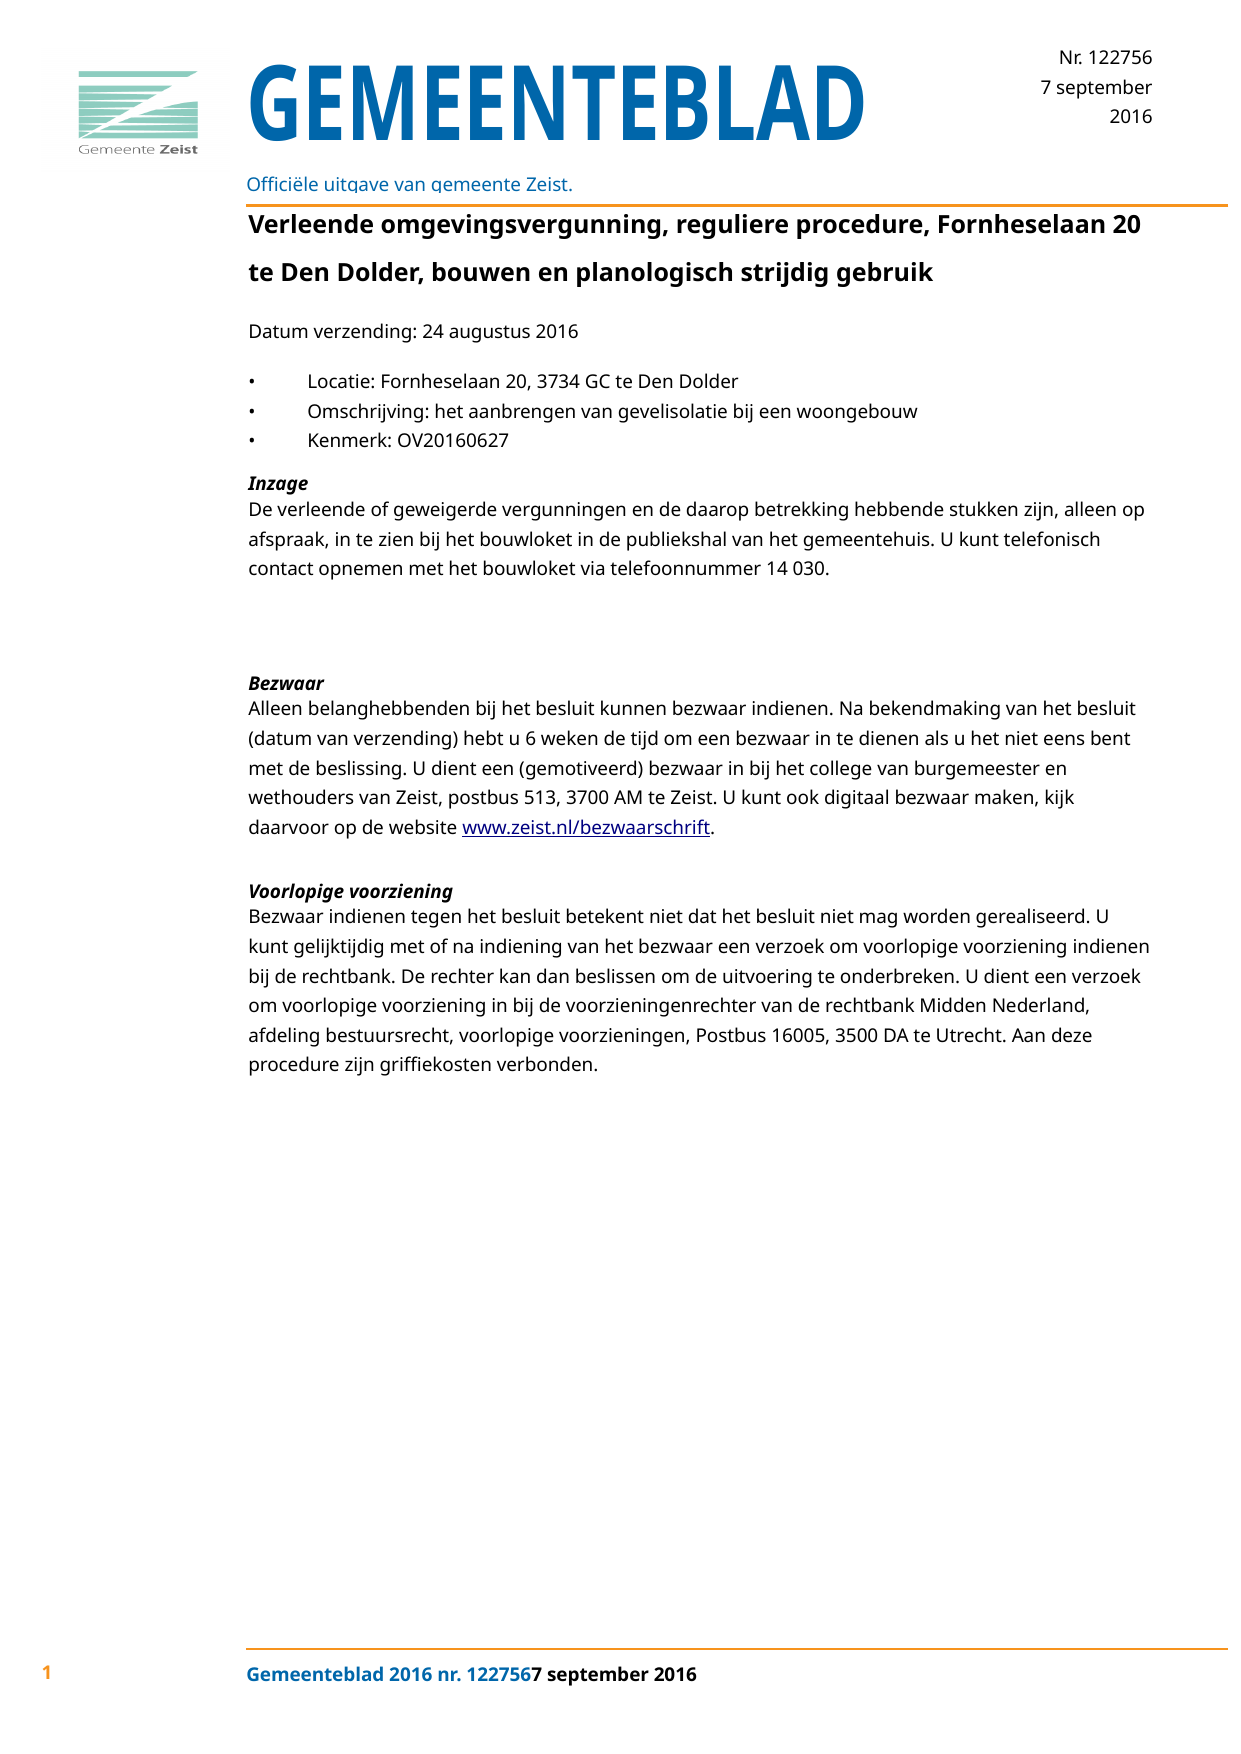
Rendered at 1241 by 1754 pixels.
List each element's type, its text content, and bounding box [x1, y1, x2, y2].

picture [41, 47, 231, 172]
text Verleende omgevingsvergunning, reguliere procedure, Fornheselaan 20 te Den Dolder, bouwen en planologisch strijdig gebruik [248, 207, 1152, 288]
text Bezwaar [248, 670, 1152, 696]
text De verleende of geweigerde vergunningen en de daarop betrekking hebbende stukken zijn, alleen op afspraak, in te zien bij het bouwloket in de publiekshal van het gemeentehuis. U kunt telefonisch contact opnemen met het bouwloket via telefoonnummer 14 030. [248, 496, 1152, 581]
text Datum verzending: 24 augustus 2016 [248, 318, 1152, 344]
text Inzage [248, 471, 1152, 496]
list Kenmerk: OV20160627 [248, 427, 1152, 453]
text Bezwaar indienen tegen het besluit betekent niet dat het besluit niet mag worden gerealiseerd. U kunt gelijktijdig met of na indiening van het bezwaar een verzoek om voorlopige voorziening indienen bij de rechtbank. De rechter kan dan beslissen om de uitvoering te onderbreken. U dient een verzoek om voorlopige voorziening in bij de voorzieningenrechter van de rechtbank Midden Nederland, afdeling bestuursrecht, voorlopige voorzieningen, Postbus 16005, 3500 DA te Utrecht. Aan deze procedure zijn griffiekosten verbonden. [248, 904, 1152, 1077]
text Voorlopige voorziening [248, 878, 1152, 904]
text Alleen belanghebbenden bij het besluit kunnen bezwaar indienen. Na bekendmaking van het besluit (datum van verzending) hebt u 6 weken de tijd om een bezwaar in te dienen als u het niet eens bent met de beslissing. U dient een (gemotiveerd) bezwaar in bij het college van burgemeester en wethouders van Zeist, postbus 513, 3700 AM te Zeist. U kunt ook digitaal bezwaar maken, kijk daarvoor op de website www.zeist.nl/bezwaarschrift. [248, 696, 1152, 840]
list Locatie: Fornheselaan 20, 3734 GC te Den Dolder [248, 368, 1152, 394]
list Omschrijving: het aanbrengen van gevelisolatie bij een woongebouw [248, 398, 1152, 424]
